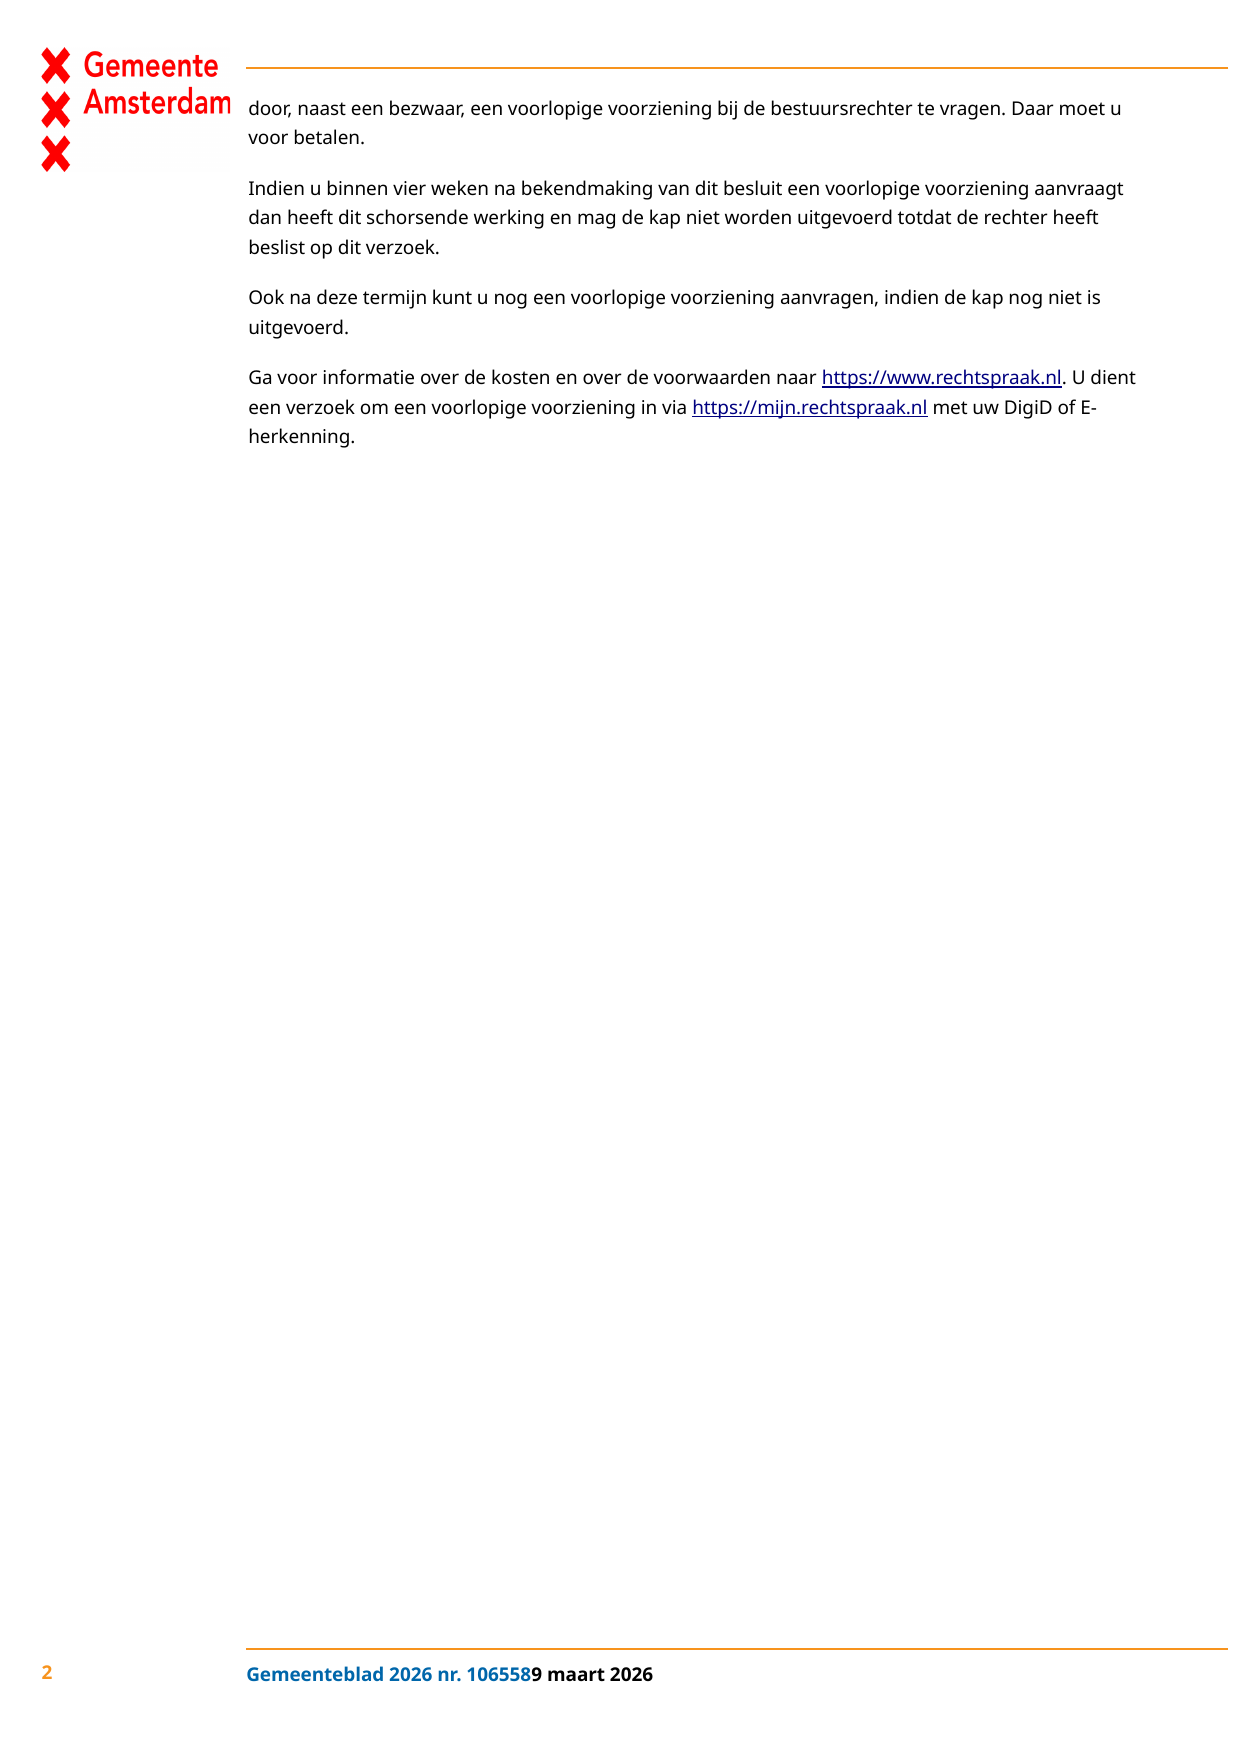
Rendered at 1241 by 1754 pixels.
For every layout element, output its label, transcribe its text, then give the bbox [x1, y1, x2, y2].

text door, naast een bezwaar, een voorlopige voorziening bij de bestuursrechter te vragen. Daar moet u voor betalen. [248, 95, 1152, 150]
picture [41, 47, 231, 172]
text Ga voor informatie over de kosten en over de voorwaarden naar https://www.rechtspraak.nl. U dient een verzoek om een voorlopige voorziening in via https://mijn.rechtspraak.nl met uw DigiD of E-herkenning. [248, 364, 1152, 449]
text Ook na deze termijn kunt u nog een voorlopige voorziening aanvragen, indien de kap nog niet is uitgevoerd. [248, 284, 1152, 340]
text Indien u binnen vier weken na bekendmaking van dit besluit een voorlopige voorziening aanvraagt dan heeft dit schorsende werking en mag de kap niet worden uitgevoerd totdat de rechter heeft beslist op dit verzoek. [248, 175, 1152, 260]
